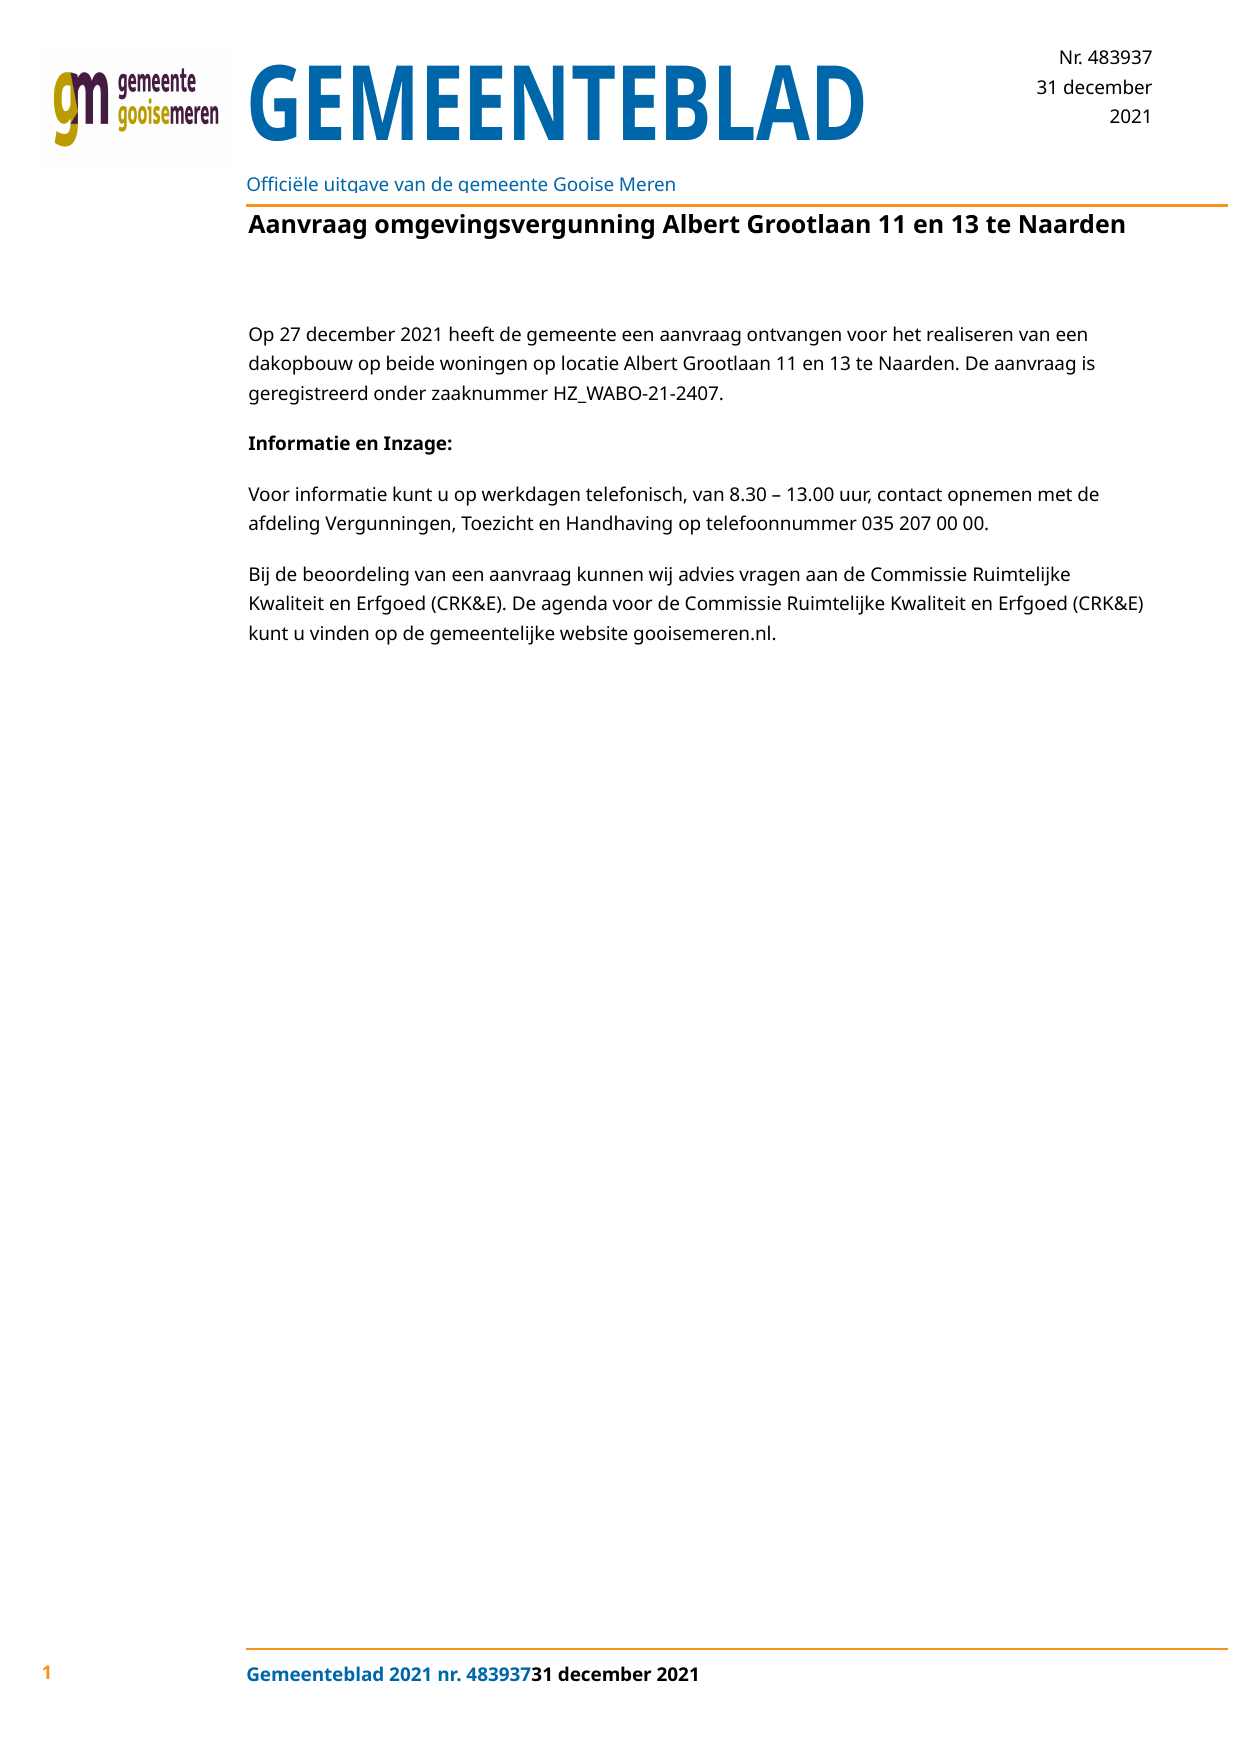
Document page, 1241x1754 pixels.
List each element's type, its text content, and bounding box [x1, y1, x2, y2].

text Aanvraag omgevingsvergunning Albert Grootlaan 11 en 13 te Naarden [248, 207, 1152, 241]
text Op 27 december 2021 heeft de gemeente een aanvraag ontvangen voor het realiseren van een dakopbouw op beide woningen op locatie Albert Grootlaan 11 en 13 te Naarden. De aanvraag is geregistreerd onder zaaknummer HZ_WABO-21-2407. [248, 321, 1152, 406]
text Voor informatie kunt u op werkdagen telefonisch, van 8.30 – 13.00 uur, contact opnemen met de afdeling Vergunningen, Toezicht en Handhaving op telefoonnummer 035 207 00 00. [248, 481, 1152, 536]
text Informatie en Inzage: [248, 430, 1152, 456]
text Bij de beoordeling van een aanvraag kunnen wij advies vragen aan de Commissie Ruimtelijke Kwaliteit en Erfgoed (CRK&E). De agenda voor de Commissie Ruimtelijke Kwaliteit en Erfgoed (CRK&E) kunt u vinden op de gemeentelijke website gooisemeren.nl. [248, 561, 1152, 646]
picture [41, 47, 231, 172]
